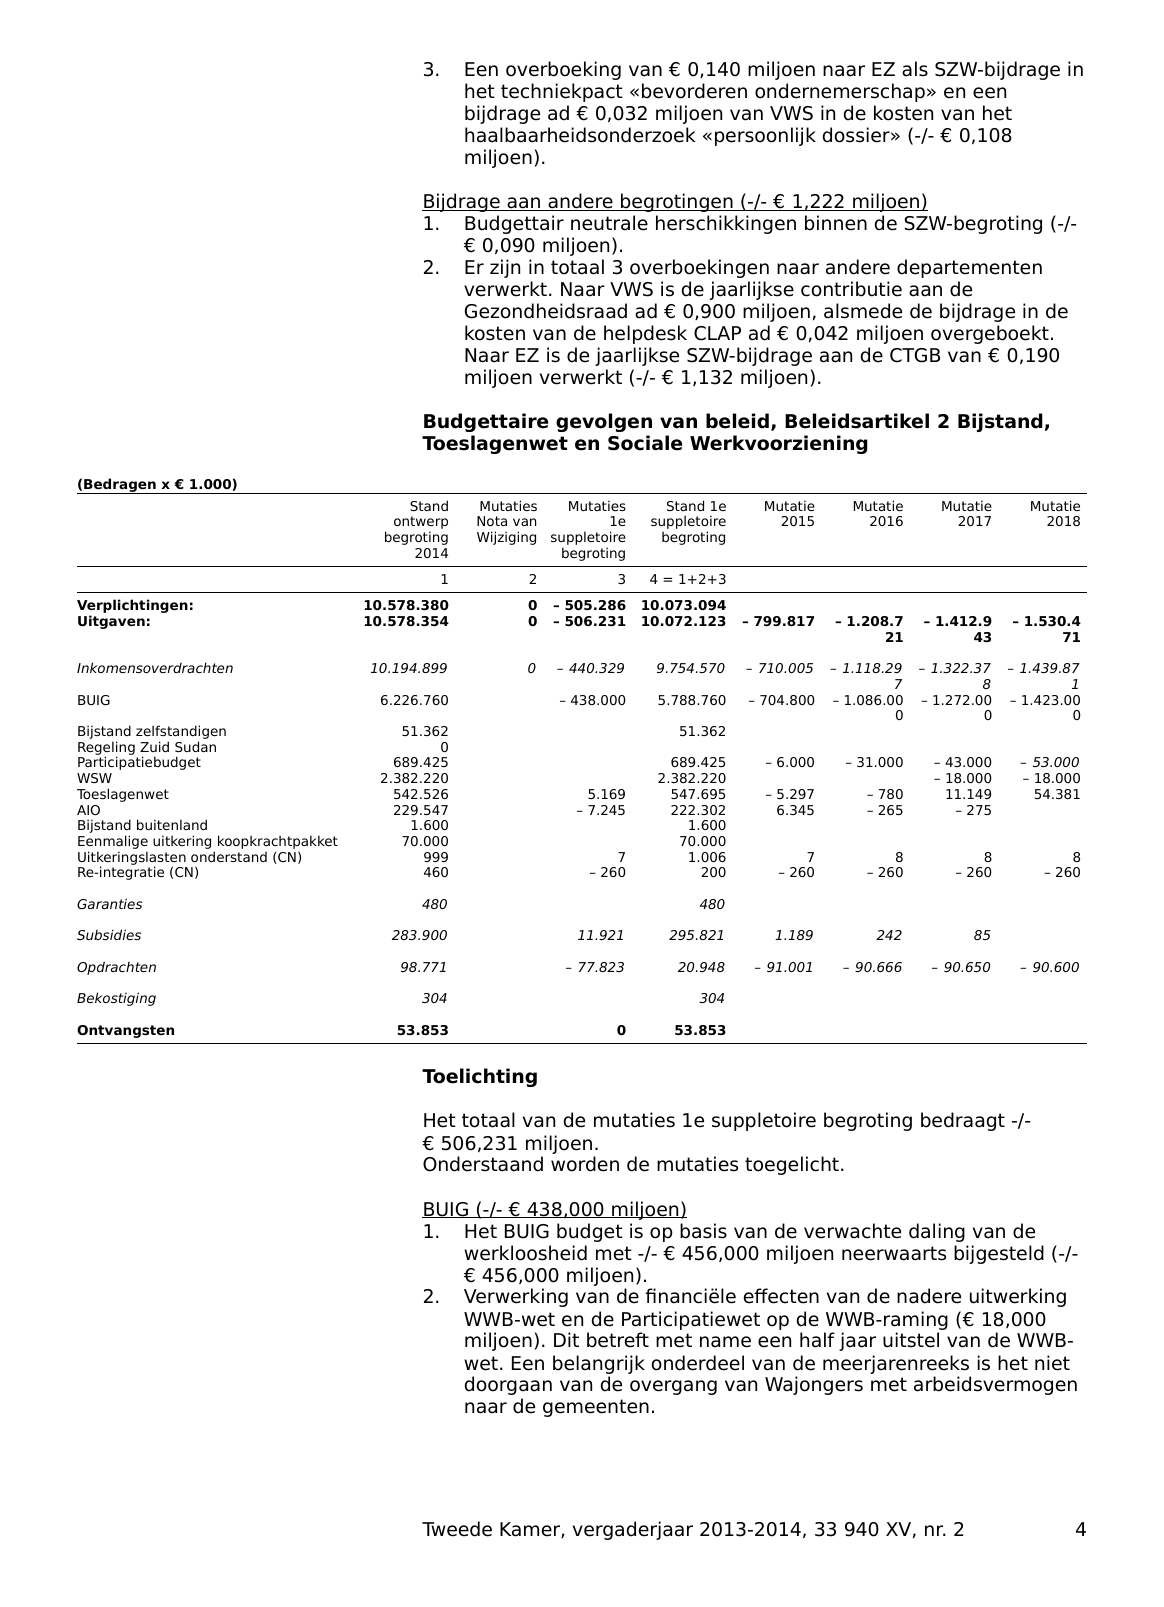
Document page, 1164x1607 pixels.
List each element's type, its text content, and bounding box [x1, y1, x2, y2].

table_cell Stand ontwerp begroting 2014 [354, 494, 455, 566]
table_cell [77, 944, 354, 960]
table_cell – 260 [909, 865, 998, 881]
table_cell 0 [455, 593, 543, 614]
table_cell [998, 975, 1087, 991]
table_cell [998, 944, 1087, 960]
table_cell – 1.530.471 [998, 614, 1087, 645]
table_cell [909, 834, 998, 849]
table_cell [998, 803, 1087, 818]
table_cell – 7.245 [543, 803, 632, 818]
table_cell 542.526 [354, 787, 455, 802]
table_cell – 275 [909, 803, 998, 818]
table_cell [998, 818, 1087, 834]
text Onderstaand worden de mutaties toegelicht. [422, 1154, 1087, 1176]
table_cell [998, 567, 1087, 592]
table_cell [732, 913, 821, 928]
table_cell – 505.286 [543, 593, 632, 614]
table_cell 200 [632, 865, 732, 881]
table_cell [455, 897, 543, 912]
table_cell 7 [543, 850, 632, 865]
table_cell [77, 645, 354, 661]
table_cell 8 [998, 850, 1087, 865]
table_cell [543, 881, 632, 897]
table_cell 1 [354, 567, 455, 592]
table_cell [455, 865, 543, 881]
table_cell [732, 645, 821, 661]
table_cell 10.194.899 [354, 661, 455, 692]
table_cell 98.771 [354, 960, 455, 975]
table_cell 5.788.760 [632, 692, 732, 724]
table_cell 1.189 [732, 928, 821, 944]
table_cell [732, 975, 821, 991]
table_cell [732, 991, 821, 1007]
table_cell Mutatie 2017 [909, 494, 998, 566]
table_cell [909, 881, 998, 897]
table_cell 54.381 [998, 787, 1087, 802]
table_cell Bijstand buitenland [77, 818, 354, 834]
table_cell 2.382.220 [632, 771, 732, 787]
table_cell [455, 803, 543, 818]
table_cell [732, 567, 821, 592]
table_cell [998, 593, 1087, 614]
table_cell [632, 645, 732, 661]
table_cell Mutaties 1e suppletoire begroting [543, 494, 632, 566]
table_cell Uitkeringslasten onderstand (CN) [77, 850, 354, 865]
table_cell [909, 724, 998, 739]
table_cell [732, 771, 821, 787]
table_cell – 438.000 [543, 692, 632, 724]
table_cell [732, 818, 821, 834]
table_cell 85 [909, 928, 998, 944]
table_cell [455, 818, 543, 834]
table_cell [732, 1023, 821, 1043]
table_cell [732, 1007, 821, 1023]
table_cell 0 [455, 661, 543, 692]
table_cell [732, 834, 821, 849]
table_cell [909, 975, 998, 991]
table_cell – 90.666 [821, 960, 909, 975]
table_cell 6.226.760 [354, 692, 455, 724]
table_cell – 260 [732, 865, 821, 881]
table_cell [455, 944, 543, 960]
table_cell [632, 881, 732, 897]
table_cell – 18.000 [909, 771, 998, 787]
table_cell [909, 1007, 998, 1023]
table_cell 51.362 [632, 724, 732, 739]
table_cell [909, 991, 998, 1007]
text 1. Budgettair neutrale herschikkingen binnen de SZW-begroting (-/- € 0,090 miljoen). [422, 213, 1087, 257]
table_cell Inkomensoverdrachten [77, 661, 354, 692]
table_cell [732, 897, 821, 912]
table_cell 51.362 [354, 724, 455, 739]
table_cell 480 [632, 897, 732, 912]
table_cell [455, 692, 543, 724]
table_cell – 260 [543, 865, 632, 881]
table_cell 70.000 [354, 834, 455, 849]
table_cell – 260 [998, 865, 1087, 881]
text 2. Er zijn in totaal 3 overboekingen naar andere departementen verwerkt. Naar VWS is de jaarlijkse contributie aan de Gezondheidsraad ad € 0,900 miljoen, alsmede de bijdrage in de kosten van de helpdesk CLAP ad € 0,042 miljoen overgeboekt. Naar EZ is de jaarlijkse SZW-bijdrage aan de CTGB van € 0,190 miljoen verwerkt (-/- € 1,132 miljoen). [422, 257, 1087, 389]
table_cell [543, 724, 632, 739]
subtitle Bijdrage aan andere begrotingen (-/- € 1,222 miljoen) [422, 191, 1087, 213]
table_cell Eenmalige uitkering koopkrachtpakket [77, 834, 354, 849]
table_cell 11.149 [909, 787, 998, 802]
table_cell – 1.322.378 [909, 661, 998, 692]
table_cell [354, 1007, 455, 1023]
table_cell [998, 881, 1087, 897]
table_cell 10.578.354 [354, 614, 455, 645]
table_cell [821, 834, 909, 849]
table_cell Verplichtingen: [77, 593, 354, 614]
table_cell [821, 1007, 909, 1023]
table_cell [543, 991, 632, 1007]
table_cell [455, 1023, 543, 1043]
table_cell Garanties [77, 897, 354, 912]
table_cell AIO [77, 803, 354, 818]
table_cell [455, 913, 543, 928]
table_cell [732, 724, 821, 739]
text Het totaal van de mutaties 1e suppletoire begroting bedraagt -/- € 506,231 miljoen. [422, 1110, 1087, 1154]
table_cell 547.695 [632, 787, 732, 802]
table_cell [543, 913, 632, 928]
table_cell 8 [909, 850, 998, 865]
table_cell 2 [455, 567, 543, 592]
table_cell 689.425 [354, 755, 455, 771]
table_cell 304 [632, 991, 732, 1007]
table_cell [455, 724, 543, 739]
table_cell – 91.001 [732, 960, 821, 975]
table_cell [632, 944, 732, 960]
table_cell Regeling Zuid Sudan [77, 740, 354, 755]
table_cell 20.948 [632, 960, 732, 975]
table_cell [455, 787, 543, 802]
text 2. Verwerking van de financiële effecten van de nadere uitwerking WWB-wet en de Participatiewet op de WWB-raming (€ 18,000 miljoen). Dit betreft met name een half jaar uitstel van de WWB-wet. Een belangrijk onderdeel van de meerjarenreeks is het niet doorgaan van de overgang van Wajongers met arbeidsvermogen naar de gemeenten. [422, 1286, 1087, 1418]
table_cell [455, 960, 543, 975]
table_cell [821, 1023, 909, 1043]
table_cell [821, 991, 909, 1007]
table_cell 295.821 [632, 928, 732, 944]
table_cell [455, 740, 543, 755]
table_cell 283.900 [354, 928, 455, 944]
table_cell [998, 724, 1087, 739]
table_cell [998, 1007, 1087, 1023]
table_cell 242 [821, 928, 909, 944]
table_cell [455, 881, 543, 897]
table_cell 0 [543, 1023, 632, 1043]
table_cell – 18.000 [998, 771, 1087, 787]
table_cell [998, 740, 1087, 755]
table_cell [909, 593, 998, 614]
table_cell – 90.600 [998, 960, 1087, 975]
table_cell [455, 850, 543, 865]
subtitle Budgettaire gevolgen van beleid, Beleidsartikel 2 Bijstand, Toeslagenwet en Sociale Werkvoorziening [422, 411, 1087, 455]
table_cell [909, 897, 998, 912]
table_cell [354, 913, 455, 928]
table_cell [998, 913, 1087, 928]
table_cell [909, 645, 998, 661]
table_cell [543, 755, 632, 771]
table_cell [455, 928, 543, 944]
table_cell [821, 645, 909, 661]
table_cell 999 [354, 850, 455, 865]
table_cell – 506.231 [543, 614, 632, 645]
table_cell [732, 944, 821, 960]
table_cell [543, 645, 632, 661]
table_cell 480 [354, 897, 455, 912]
table_cell 1.600 [354, 818, 455, 834]
table_cell [77, 881, 354, 897]
table_cell [732, 881, 821, 897]
table_cell [543, 834, 632, 849]
table_cell [77, 494, 354, 566]
table_cell [354, 975, 455, 991]
table_cell – 704.800 [732, 692, 821, 724]
table_cell [543, 771, 632, 787]
table_cell 53.853 [632, 1023, 732, 1043]
table_cell [354, 645, 455, 661]
table_cell [909, 567, 998, 592]
table_cell [632, 913, 732, 928]
table_cell [821, 593, 909, 614]
table_cell – 1.118.297 [821, 661, 909, 692]
table_cell Stand 1e suppletoire begroting [632, 494, 732, 566]
table_cell 304 [354, 991, 455, 1007]
table_cell [732, 593, 821, 614]
text 1. Het BUIG budget is op basis van de verwachte daling van de werkloosheid met -/- € 456,000 miljoen neerwaarts bijgesteld (-/- € 456,000 miljoen). [422, 1221, 1087, 1286]
table_cell 689.425 [632, 755, 732, 771]
table_cell – 77.823 [543, 960, 632, 975]
table_cell 2.382.220 [354, 771, 455, 787]
table_cell BUIG [77, 692, 354, 724]
table_cell [732, 740, 821, 755]
table_cell 70.000 [632, 834, 732, 849]
table_cell [998, 928, 1087, 944]
table_cell – 53.000 [998, 755, 1087, 771]
table_cell [543, 818, 632, 834]
table_cell – 780 [821, 787, 909, 802]
table_cell 3 [543, 567, 632, 592]
table_cell Participatiebudget [77, 755, 354, 771]
table_cell [821, 913, 909, 928]
table_cell [909, 1023, 998, 1043]
table_cell Mutaties Nota van Wijziging [455, 494, 543, 566]
table_cell [909, 913, 998, 928]
subtitle Toelichting [422, 1066, 1087, 1088]
table_cell – 710.005 [732, 661, 821, 692]
table_cell 4 = 1+2+3 [632, 567, 732, 592]
table_cell 222.302 [632, 803, 732, 818]
table_cell 0 [455, 614, 543, 645]
table_cell – 1.208.721 [821, 614, 909, 645]
table_cell Mutatie 2015 [732, 494, 821, 566]
table_cell – 1.412.943 [909, 614, 998, 645]
table_cell 0 [354, 740, 455, 755]
table_cell – 43.000 [909, 755, 998, 771]
table_cell [455, 991, 543, 1007]
table_cell [821, 881, 909, 897]
table_cell [821, 975, 909, 991]
table_cell 1.600 [632, 818, 732, 834]
table_cell [354, 944, 455, 960]
table_cell [909, 740, 998, 755]
table_cell 6.345 [732, 803, 821, 818]
table_cell [455, 834, 543, 849]
table_cell [77, 567, 354, 592]
table_cell [77, 913, 354, 928]
table_cell [998, 645, 1087, 661]
text 3. Een overboeking van € 0,140 miljoen naar EZ als SZW-bijdrage in het techniekpact «bevorderen ondernemerschap» en een bijdrage ad € 0,032 miljoen van VWS in de kosten van het haalbaarheidsonderzoek «persoonlijk dossier» (-/- € 0,108 miljoen). [422, 59, 1087, 169]
table_cell [632, 740, 732, 755]
table_cell Toeslagenwet [77, 787, 354, 802]
table_cell Re-integratie (CN) [77, 865, 354, 881]
table_cell [543, 740, 632, 755]
table_cell 9.754.570 [632, 661, 732, 692]
table_cell [821, 897, 909, 912]
table_cell [998, 834, 1087, 849]
table_cell 10.073.094 [632, 593, 732, 614]
table_cell 10.578.380 [354, 593, 455, 614]
table_cell Uitgaven: [77, 614, 354, 645]
table_cell 460 [354, 865, 455, 881]
table_cell Subsidies [77, 928, 354, 944]
table_cell [543, 975, 632, 991]
table_cell – 31.000 [821, 755, 909, 771]
table_cell Bekostiging [77, 991, 354, 1007]
table_cell 8 [821, 850, 909, 865]
table_cell Opdrachten [77, 960, 354, 975]
table_cell 53.853 [354, 1023, 455, 1043]
table_cell 229.547 [354, 803, 455, 818]
table_cell [632, 1007, 732, 1023]
table_cell [543, 1007, 632, 1023]
table_cell Mutatie 2016 [821, 494, 909, 566]
table_cell 11.921 [543, 928, 632, 944]
table_cell Bijstand zelfstandigen [77, 724, 354, 739]
table_cell [909, 944, 998, 960]
table_cell – 265 [821, 803, 909, 818]
table_cell [909, 818, 998, 834]
table_cell 1.006 [632, 850, 732, 865]
table_cell Mutatie 2018 [998, 494, 1087, 566]
table_cell [821, 567, 909, 592]
table_cell [998, 897, 1087, 912]
table_cell 5.169 [543, 787, 632, 802]
table_cell [354, 881, 455, 897]
table_cell [77, 975, 354, 991]
table_header (Bedragen x € 1.000) [77, 477, 1087, 493]
table_cell [455, 975, 543, 991]
table_cell [821, 724, 909, 739]
table_cell – 5.297 [732, 787, 821, 802]
table_cell [455, 755, 543, 771]
table_cell [821, 771, 909, 787]
table_cell – 90.650 [909, 960, 998, 975]
table_cell [77, 1007, 354, 1023]
table_cell – 1.439.871 [998, 661, 1087, 692]
table_cell 7 [732, 850, 821, 865]
table_cell [821, 944, 909, 960]
table_cell [632, 975, 732, 991]
table_cell – 260 [821, 865, 909, 881]
table_cell [998, 991, 1087, 1007]
table_cell – 6.000 [732, 755, 821, 771]
table_cell [821, 740, 909, 755]
table_cell – 440.329 [543, 661, 632, 692]
table_cell – 1.086.000 [821, 692, 909, 724]
table_cell [455, 1007, 543, 1023]
table_cell WSW [77, 771, 354, 787]
table_cell [543, 897, 632, 912]
table_cell [455, 645, 543, 661]
table_cell [543, 944, 632, 960]
table_cell 10.072.123 [632, 614, 732, 645]
table_cell [455, 771, 543, 787]
table_cell [821, 818, 909, 834]
table_cell Ontvangsten [77, 1023, 354, 1043]
table_cell [998, 1023, 1087, 1043]
subtitle BUIG (-/- € 438,000 miljoen) [422, 1198, 1087, 1221]
table_cell – 1.423.000 [998, 692, 1087, 724]
table_cell – 799.817 [732, 614, 821, 645]
table_cell – 1.272.000 [909, 692, 998, 724]
